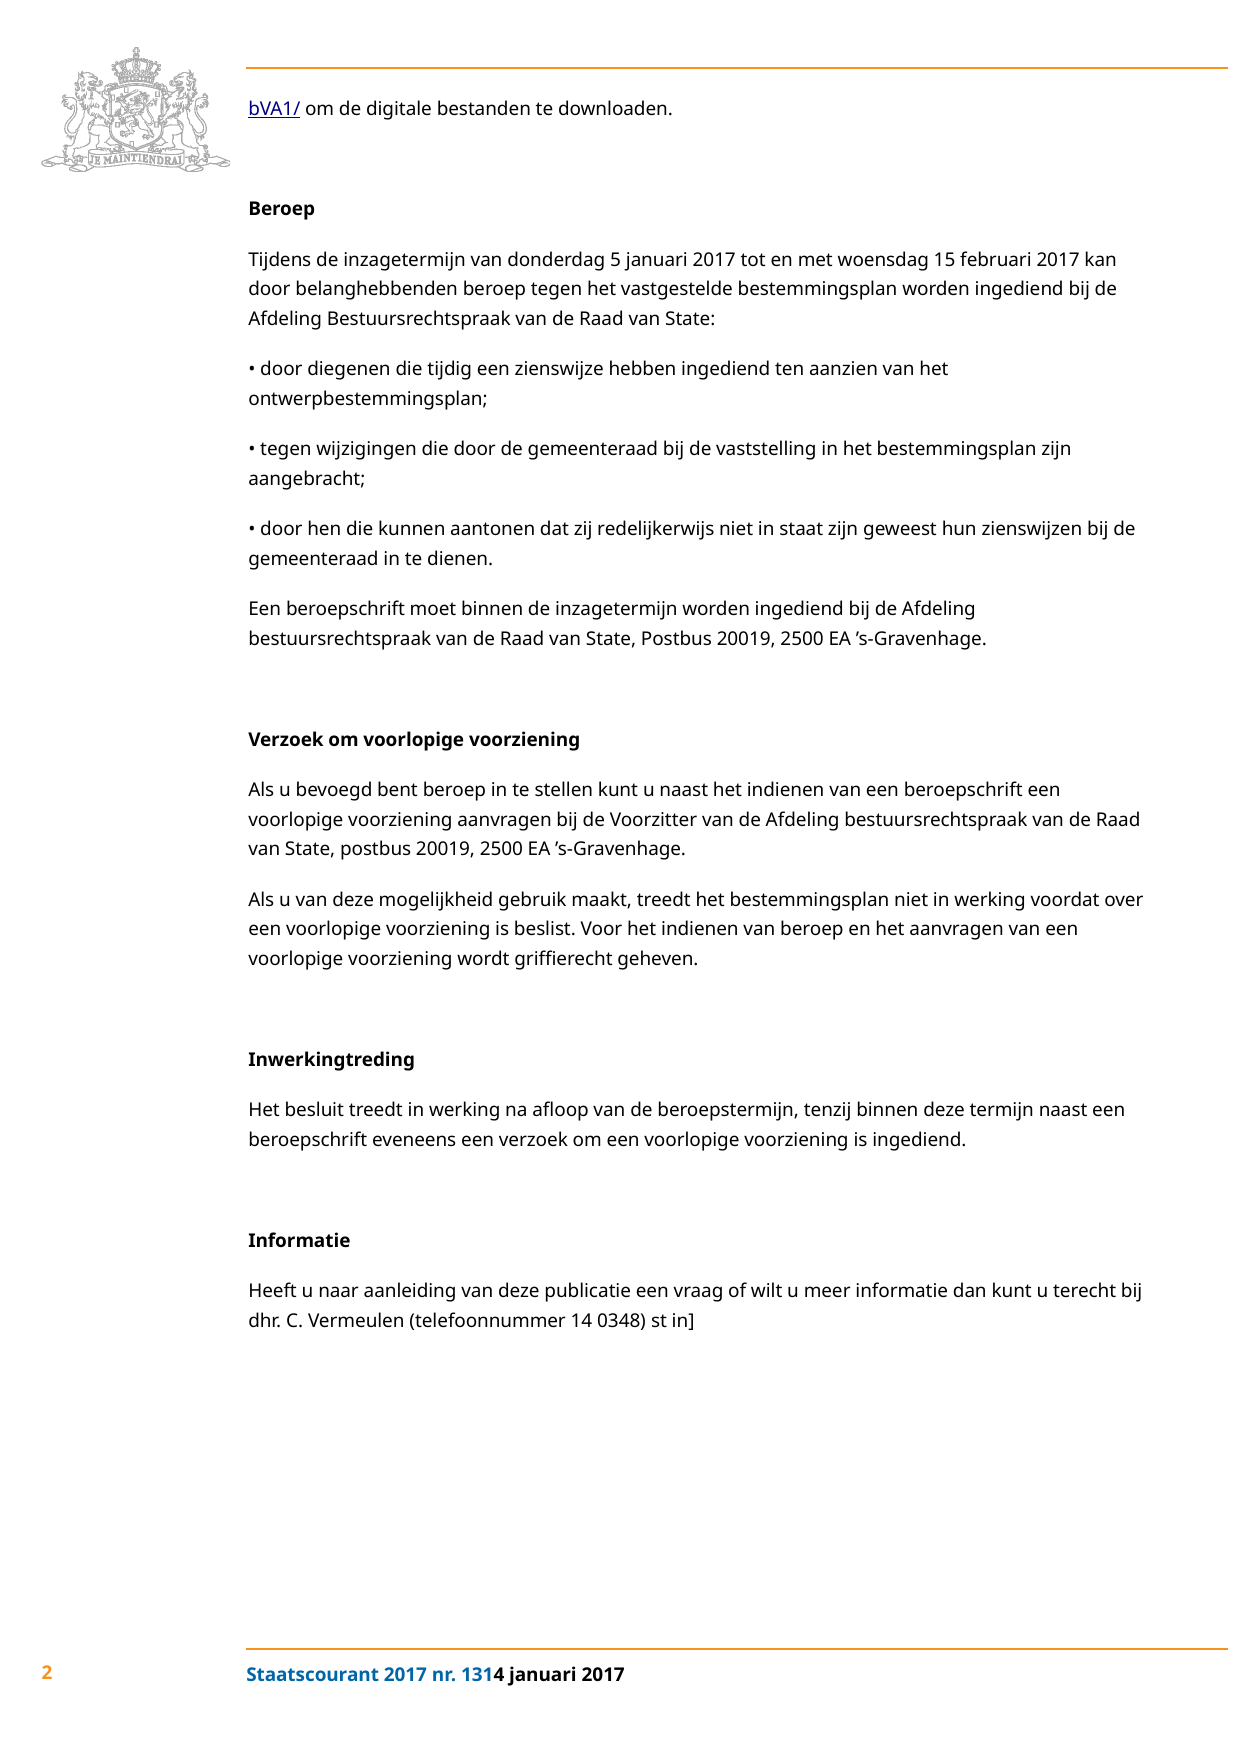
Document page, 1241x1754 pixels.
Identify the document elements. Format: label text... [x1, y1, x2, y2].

text Inwerkingtreding [248, 1046, 1152, 1072]
text bVA1/ om de digitale bestanden te downloaden. [248, 95, 1152, 121]
picture [41, 47, 231, 172]
text • tegen wijzigingen die door de gemeenteraad bij de vaststelling in het bestemmingsplan zijn aangebracht; [248, 436, 1152, 491]
text Informatie [248, 1227, 1152, 1253]
text Als u bevoegd bent beroep in te stellen kunt u naast het indienen van een beroepschrift een voorlopige voorziening aanvragen bij de Voorzitter van de Afdeling bestuursrechtspraak van de Raad van State, postbus 20019, 2500 EA ’s-Gravenhage. [248, 776, 1152, 861]
text • door diegenen die tijdig een zienswijze hebben ingediend ten aanzien van het ontwerpbestemmingsplan; [248, 356, 1152, 411]
text Het besluit treedt in werking na afloop van de beroepstermijn, tenzij binnen deze termijn naast een beroepschrift eveneens een verzoek om een voorlopige voorziening is ingediend. [248, 1096, 1152, 1152]
text Verzoek om voorlopige voorziening [248, 726, 1152, 752]
text • door hen die kunnen aantonen dat zij redelijkerwijs niet in staat zijn geweest hun zienswijzen bij de gemeenteraad in te dienen. [248, 516, 1152, 571]
text Een beroepschrift moet binnen de inzagetermijn worden ingediend bij de Afdeling bestuursrechtspraak van de Raad van State, Postbus 20019, 2500 EA ’s-Gravenhage. [248, 596, 1152, 651]
text Heeft u naar aanleiding van deze publicatie een vraag of wilt u meer informatie dan kunt u terecht bij dhr. C. Vermeulen (telefoonnummer 14 0348) st in] [248, 1277, 1152, 1333]
text Tijdens de inzagetermijn van donderdag 5 januari 2017 tot en met woensdag 15 februari 2017 kan door belanghebbenden beroep tegen het vastgestelde bestemmingsplan worden ingediend bij de Afdeling Bestuursrechtspraak van de Raad van State: [248, 246, 1152, 331]
text Beroep [248, 196, 1152, 221]
text Als u van deze mogelijkheid gebruik maakt, treedt het bestemmingsplan niet in werking voordat over een voorlopige voorziening is beslist. Voor het indienen van beroep en het aanvragen van een voorlopige voorziening wordt griffierecht geheven. [248, 886, 1152, 971]
